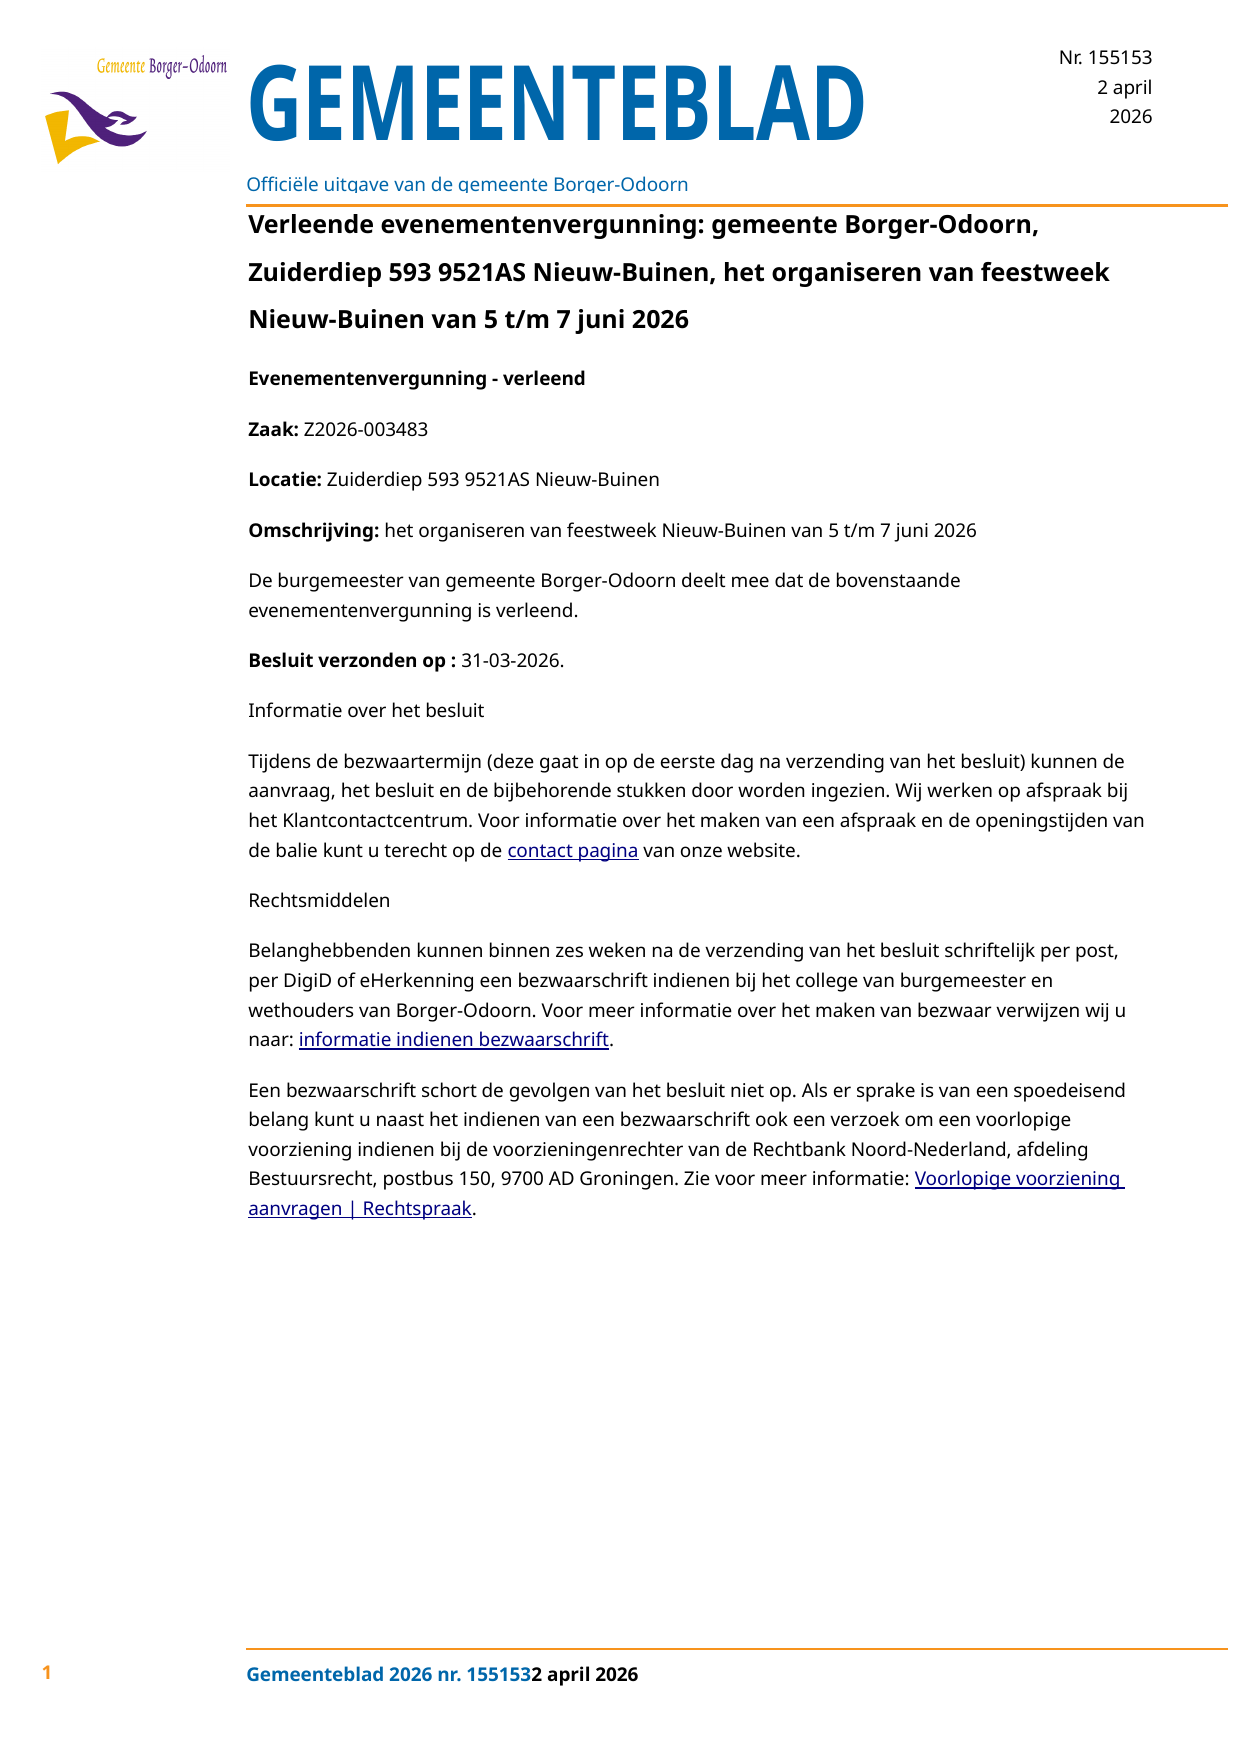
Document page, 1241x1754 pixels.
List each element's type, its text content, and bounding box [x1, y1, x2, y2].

text Belanghebbenden kunnen binnen zes weken na de verzending van het besluit schriftelijk per post, per DigiD of eHerkenning een bezwaarschrift indienen bij het college van burgemeester en wethouders van Borger-Odoorn. Voor meer informatie over het maken van bezwaar verwijzen wij u naar: informatie indienen bezwaarschrift. [248, 938, 1152, 1052]
text Verleende evenementenvergunning: gemeente Borger-Odoorn, Zuiderdiep 593 9521AS Nieuw-Buinen, het organiseren van feestweek Nieuw-Buinen van 5 t/m 7 juni 2026 [248, 207, 1152, 336]
text Rechtsmiddelen [248, 887, 1152, 913]
picture [41, 47, 231, 172]
text De burgemeester van gemeente Borger-Odoorn deelt mee dat de bovenstaande evenementenvergunning is verleend. [248, 567, 1152, 622]
text Informatie over het besluit [248, 698, 1152, 723]
text Tijdens de bezwaartermijn (deze gaat in op de eerste dag na verzending van het besluit) kunnen de aanvraag, het besluit en de bijbehorende stukken door worden ingezien. Wij werken op afspraak bij het Klantcontactcentrum. Voor informatie over het maken van een afspraak en de openingstijden van de balie kunt u terecht op de contact pagina van onze website. [248, 748, 1152, 862]
text Evenementenvergunning - verleend [248, 366, 1152, 391]
text Besluit verzonden op : 31-03-2026. [248, 647, 1152, 673]
text Locatie: Zuiderdiep 593 9521AS Nieuw-Buinen [248, 466, 1152, 492]
text Omschrijving: het organiseren van feestweek Nieuw-Buinen van 5 t/m 7 juni 2026 [248, 517, 1152, 542]
text Zaak: Z2026-003483 [248, 416, 1152, 442]
text Een bezwaarschrift schort de gevolgen van het besluit niet op. Als er sprake is van een spoedeisend belang kunt u naast het indienen van een bezwaarschrift ook een verzoek om een voorlopige voorziening indienen bij de voorzieningenrechter van de Rechtbank Noord-Nederland, afdeling Bestuursrecht, postbus 150, 9700 AD Groningen. Zie voor meer informatie: Voorlopige voorziening aanvragen | Rechtspraak. [248, 1077, 1152, 1221]
